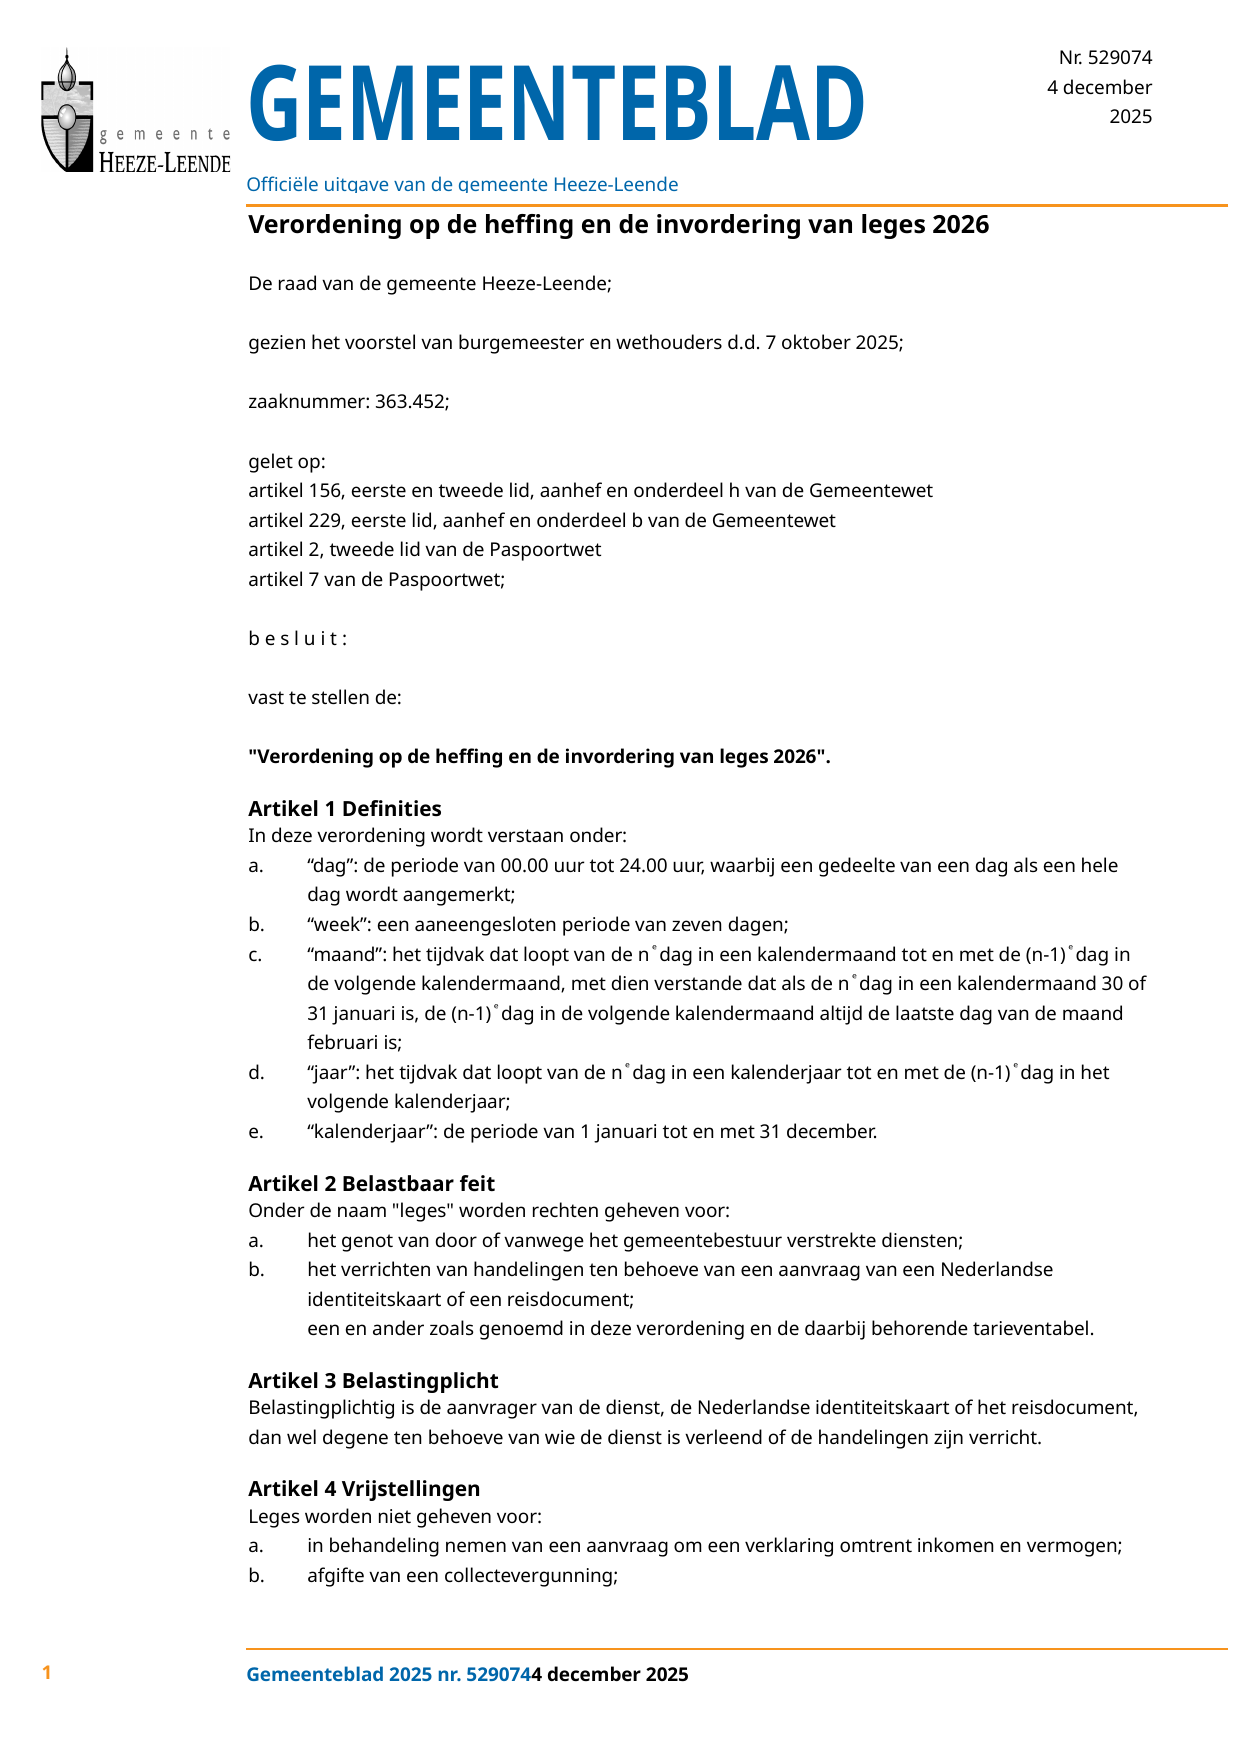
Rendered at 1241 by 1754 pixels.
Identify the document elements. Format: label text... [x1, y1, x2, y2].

text Artikel 4 Vrijstellingen [248, 1474, 1152, 1503]
text artikel 229, eerste lid, aanhef en onderdeel b van de Gemeentewet [248, 507, 1152, 533]
list in behandeling nemen van een aanvraag om een verklaring omtrent inkomen en vermogen; [248, 1532, 1152, 1558]
text b e s l u i t : [248, 625, 1152, 651]
text vast te stellen de: [248, 684, 1152, 710]
list “dag”: de periode van 00.00 uur tot 24.00 uur, waarbij een gedeelte van een dag als een hele dag wordt aangemerkt; [248, 852, 1152, 907]
list “week”: een aaneengesloten periode van zeven dagen; [248, 911, 1152, 937]
text De raad van de gemeente Heeze-Leende; [248, 270, 1152, 296]
text Verordening op de heffing en de invordering van leges 2026 [248, 207, 1152, 241]
text gezien het voorstel van burgemeester en wethouders d.d. 7 oktober 2025; [248, 329, 1152, 355]
list het genot van door of vanwege het gemeentebestuur verstrekte diensten; [248, 1227, 1152, 1252]
text Artikel 3 Belastingplicht [248, 1366, 1152, 1394]
text Artikel 1 Definities [248, 794, 1152, 822]
text gelet op: [248, 448, 1152, 473]
picture [41, 47, 231, 172]
text zaaknummer: 363.452; [248, 389, 1152, 414]
text artikel 7 van de Paspoortwet; [248, 566, 1152, 592]
text artikel 2, tweede lid van de Paspoortwet [248, 537, 1152, 562]
list “kalenderjaar”: de periode van 1 januari tot en met 31 december. [248, 1118, 1152, 1144]
text In deze verordening wordt verstaan onder: [248, 822, 1152, 848]
list een en ander zoals genoemd in deze verordening en de daarbij behorende tarieventabel. [248, 1316, 1152, 1341]
text Onder de naam "leges" worden rechten geheven voor: [248, 1197, 1152, 1223]
text Belastingplichtig is de aanvrager van de dienst, de Nederlandse identiteitskaart of het reisdocument, dan wel degene ten behoeve van wie de dienst is verleend of de handelingen zijn verricht. [248, 1394, 1152, 1450]
text Leges worden niet geheven voor: [248, 1503, 1152, 1528]
text "Verordening op de heffing en de invordering van leges 2026". [248, 744, 1152, 769]
list het verrichten van handelingen ten behoeve van een aanvraag van een Nederlandse identiteitskaart of een reisdocument; [248, 1256, 1152, 1312]
list “jaar”: het tijdvak dat loopt van de n ͤ dag in een kalenderjaar tot en met de (n-1) ͤ dag in het volgende kalenderjaar; [248, 1059, 1152, 1114]
list “maand”: het tijdvak dat loopt van de n ͤ dag in een kalendermaand tot en met de (n-1) ͤ dag in de volgende kalendermaand, met dien verstande dat als de n ͤ dag in een kalendermaand 30 of 31 januari is, de (n-1) ͤ dag in de volgende kalendermaand altijd de laatste dag van de maand februari is; [248, 941, 1152, 1055]
text Artikel 2 Belastbaar feit [248, 1169, 1152, 1197]
list afgifte van een collectevergunning; [248, 1562, 1152, 1588]
text artikel 156, eerste en tweede lid, aanhef en onderdeel h van de Gemeentewet [248, 477, 1152, 503]
